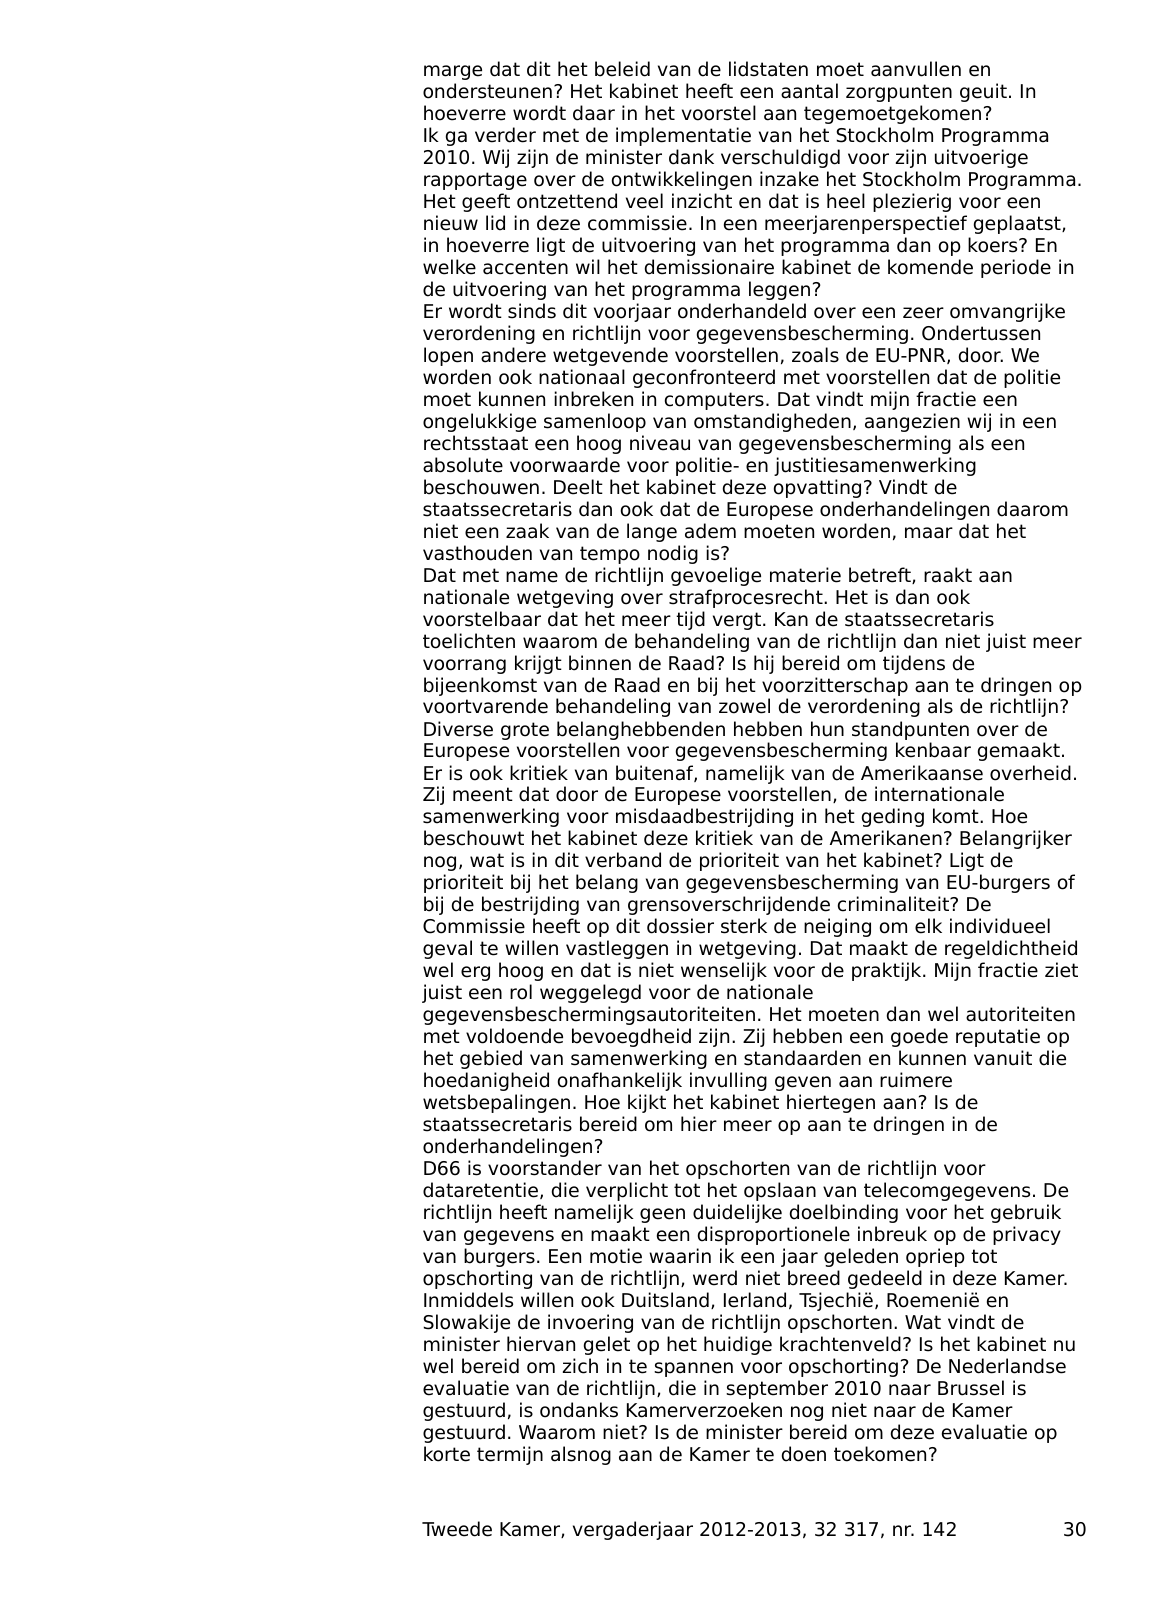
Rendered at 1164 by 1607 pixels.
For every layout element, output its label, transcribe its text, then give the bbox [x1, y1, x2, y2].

text Dat met name de richtlijn gevoelige materie betreft, raakt aan nationale wetgeving over strafprocesrecht. Het is dan ook voorstelbaar dat het meer tijd vergt. Kan de staatssecretaris toelichten waarom de behandeling van de richtlijn dan niet juist meer voorrang krijgt binnen de Raad? Is hij bereid om tijdens de bijeenkomst van de Raad en bij het voorzitterschap aan te dringen op voortvarende behandeling van zowel de verordening als de richtlijn? Diverse grote belanghebbenden hebben hun standpunten over de Europese voorstellen voor gegevensbescherming kenbaar gemaakt. Er is ook kritiek van buitenaf, namelijk van de Amerikaanse overheid. Zij meent dat door de Europese voorstellen, de internationale samenwerking voor misdaadbestrijding in het geding komt. Hoe beschouwt het kabinet deze kritiek van de Amerikanen? Belangrijker nog, wat is in dit verband de prioriteit van het kabinet? Ligt de prioriteit bij het belang van gegevensbescherming van EU-burgers of bij de bestrijding van grensoverschrijdende criminaliteit? De Commissie heeft op dit dossier sterk de neiging om elk individueel geval te willen vastleggen in wetgeving. Dat maakt de regeldichtheid wel erg hoog en dat is niet wenselijk voor de praktijk. Mijn fractie ziet juist een rol weggelegd voor de nationale gegevensbeschermingsautoriteiten. Het moeten dan wel autoriteiten met voldoende bevoegdheid zijn. Zij hebben een goede reputatie op het gebied van samenwerking en standaarden en kunnen vanuit die hoedanigheid onafhankelijk invulling geven aan ruimere wetsbepalingen. Hoe kijkt het kabinet hiertegen aan? Is de staatssecretaris bereid om hier meer op aan te dringen in de onderhandelingen? [422, 564, 1087, 1158]
text Ik ga verder met de implementatie van het Stockholm Programma 2010. Wij zijn de minister dank verschuldigd voor zijn uitvoerige rapportage over de ontwikkelingen inzake het Stockholm Programma. Het geeft ontzettend veel inzicht en dat is heel plezierig voor een nieuw lid in deze commissie. In een meerjarenperspectief geplaatst, in hoeverre ligt de uitvoering van het programma dan op koers? En welke accenten wil het demissionaire kabinet de komende periode in de uitvoering van het programma leggen? [422, 125, 1087, 301]
text Er wordt sinds dit voorjaar onderhandeld over een zeer omvangrijke verordening en richtlijn voor gegevensbescherming. Ondertussen lopen andere wetgevende voorstellen, zoals de EU-PNR, door. We worden ook nationaal geconfronteerd met voorstellen dat de politie moet kunnen inbreken in computers. Dat vindt mijn fractie een ongelukkige samenloop van omstandigheden, aangezien wij in een rechtsstaat een hoog niveau van gegevensbescherming als een absolute voorwaarde voor politie- en justitiesamenwerking beschouwen. Deelt het kabinet deze opvatting? Vindt de staatssecretaris dan ook dat de Europese onderhandelingen daarom niet een zaak van de lange adem moeten worden, maar dat het vasthouden van tempo nodig is? [422, 301, 1087, 564]
text marge dat dit het beleid van de lidstaten moet aanvullen en ondersteunen? Het kabinet heeft een aantal zorgpunten geuit. In hoeverre wordt daar in het voorstel aan tegemoetgekomen? [422, 59, 1087, 125]
text D66 is voorstander van het opschorten van de richtlijn voor dataretentie, die verplicht tot het opslaan van telecomgegevens. De richtlijn heeft namelijk geen duidelijke doelbinding voor het gebruik van gegevens en maakt een disproportionele inbreuk op de privacy van burgers. Een motie waarin ik een jaar geleden opriep tot opschorting van de richtlijn, werd niet breed gedeeld in deze Kamer. Inmiddels willen ook Duitsland, Ierland, Tsjechië, Roemenië en Slowakije de invoering van de richtlijn opschorten. Wat vindt de minister hiervan gelet op het huidige krachtenveld? Is het kabinet nu wel bereid om zich in te spannen voor opschorting? De Nederlandse evaluatie van de richtlijn, die in september 2010 naar Brussel is gestuurd, is ondanks Kamerverzoeken nog niet naar de Kamer gestuurd. Waarom niet? Is de minister bereid om deze evaluatie op korte termijn alsnog aan de Kamer te doen toekomen? [422, 1158, 1087, 1466]
